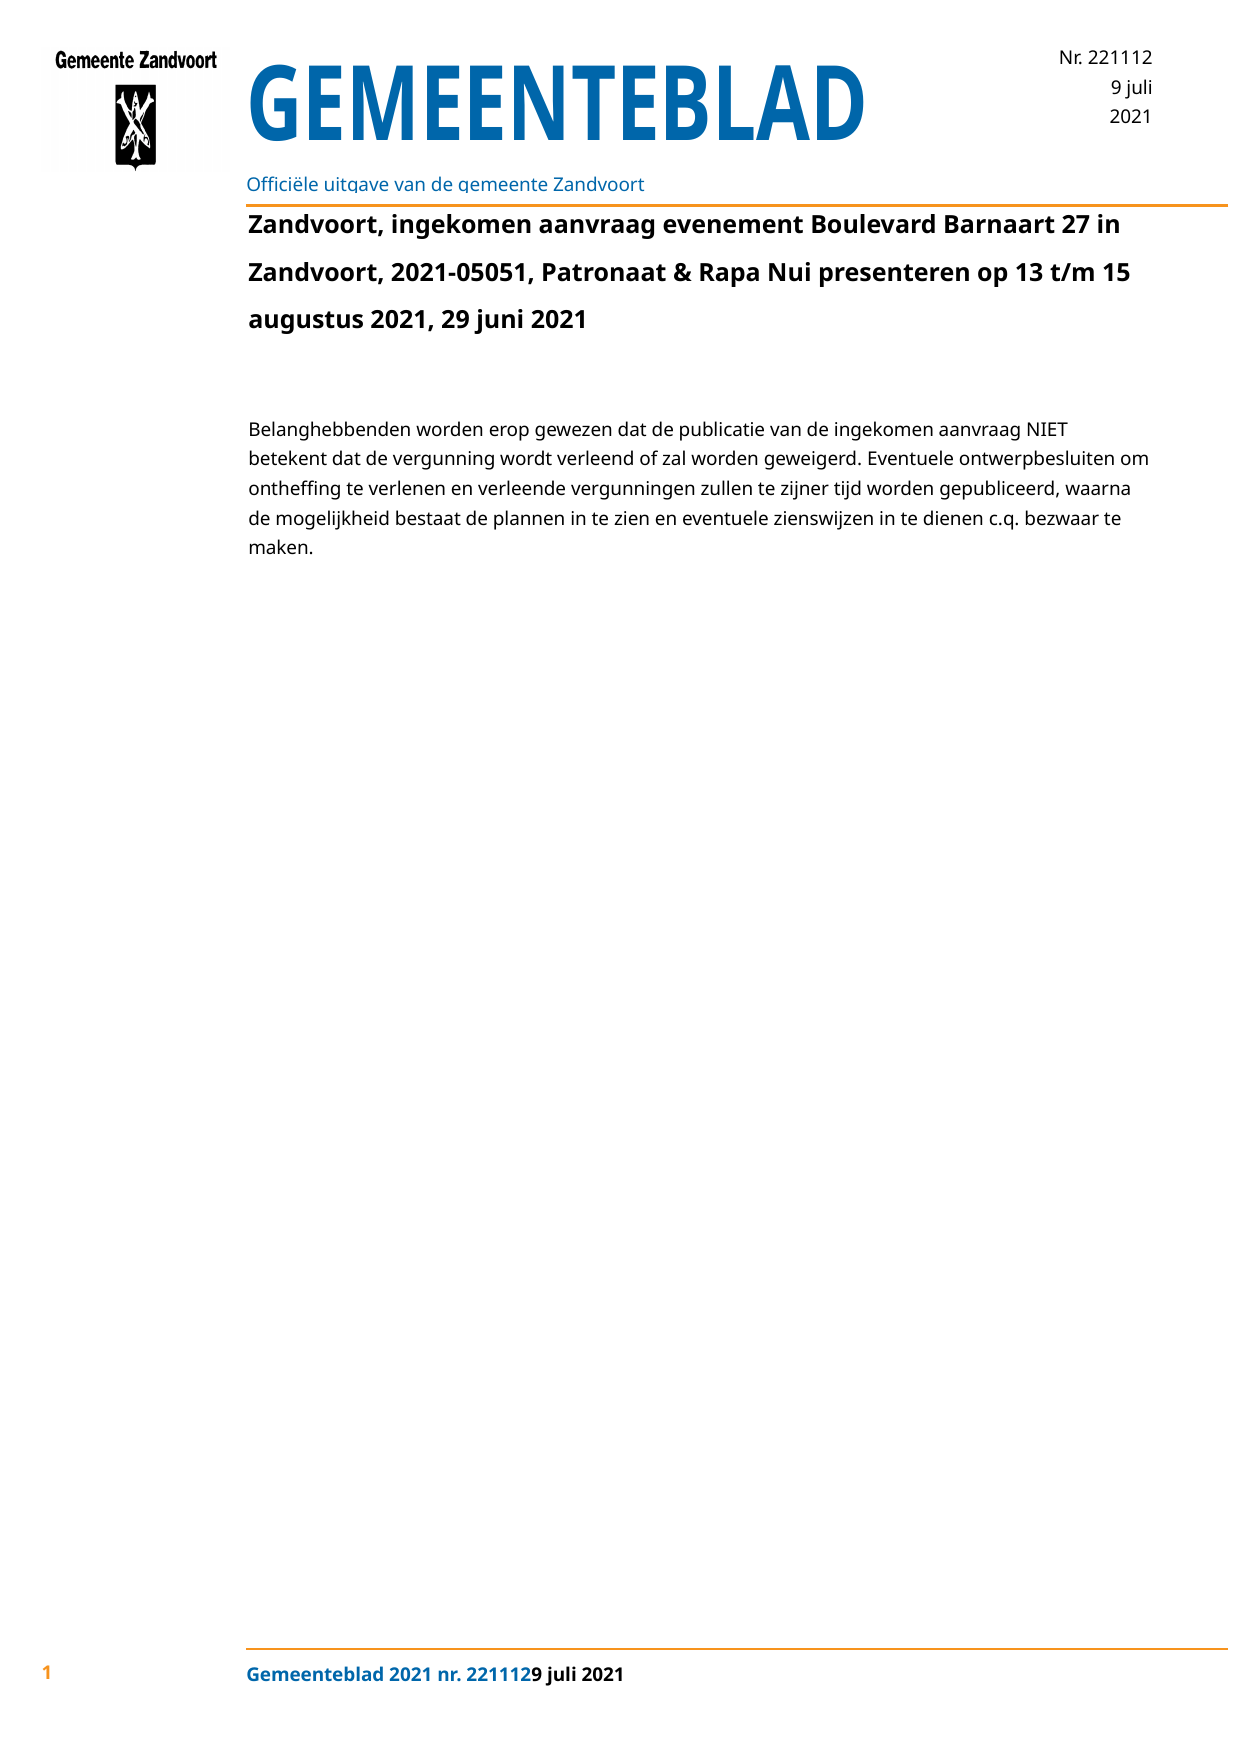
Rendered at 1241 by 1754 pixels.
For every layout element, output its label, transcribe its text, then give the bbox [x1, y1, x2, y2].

picture [41, 47, 231, 172]
text Belanghebbenden worden erop gewezen dat de publicatie van de ingekomen aanvraag NIET betekent dat de vergunning wordt verleend of zal worden geweigerd. Eventuele ontwerpbesluiten om ontheffing te verlenen en verleende vergunningen zullen te zijner tijd worden gepubliceerd, waarna de mogelijkheid bestaat de plannen in te zien en eventuele zienswijzen in te dienen c.q. bezwaar te maken. [248, 416, 1152, 560]
text Zandvoort, ingekomen aanvraag evenement Boulevard Barnaart 27 in Zandvoort, 2021-05051, Patronaat & Rapa Nui presenteren op 13 t/m 15 augustus 2021, 29 juni 2021 [248, 207, 1152, 336]
